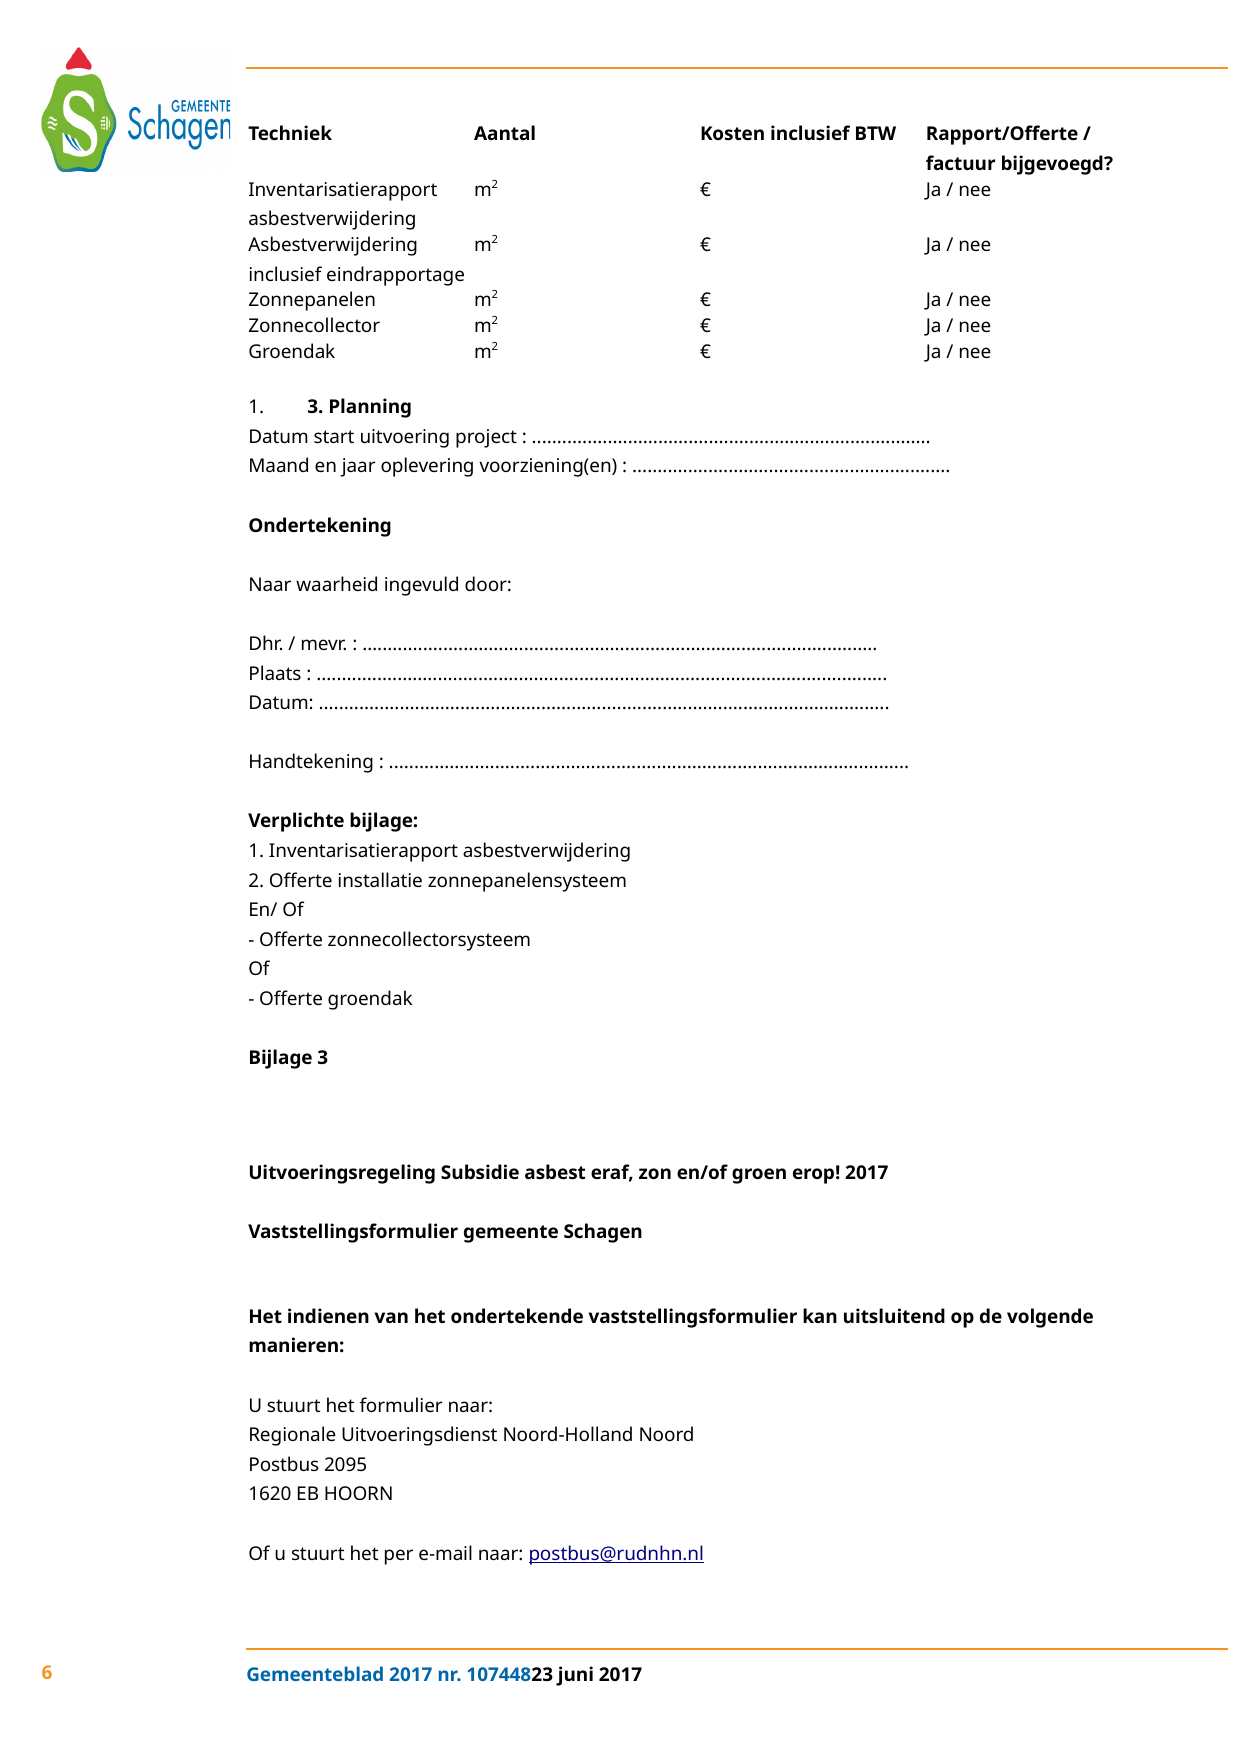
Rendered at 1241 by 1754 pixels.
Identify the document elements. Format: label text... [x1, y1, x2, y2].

table_cell € [700, 338, 926, 364]
text Of [248, 956, 1152, 981]
table_cell Ja / nee [926, 176, 1152, 231]
table_cell Ja / nee [926, 231, 1152, 287]
table_cell € [700, 231, 926, 287]
table_cell Ja / nee [926, 312, 1152, 338]
table_cell m2 [474, 231, 700, 287]
text Verplichte bijlage: [248, 808, 1152, 833]
table_header Aantal [474, 121, 700, 176]
text Het indienen van het ondertekende vaststellingsformulier kan uitsluitend op de volgende manieren: [248, 1303, 1152, 1358]
list 3. Planning [248, 393, 1152, 419]
text Naar waarheid ingevuld door: [248, 571, 1152, 597]
table_cell m2 [474, 176, 700, 231]
text Plaats : ................................................................................................................. [248, 660, 1152, 685]
text - Offerte groendak [248, 985, 1152, 1011]
text Datum start uitvoering project : ............................................................................... [248, 423, 1152, 449]
table_cell Ja / nee [926, 338, 1152, 364]
text 1. Inventarisatierapport asbestverwijdering [248, 837, 1152, 863]
table_cell m2 [474, 338, 700, 364]
table_cell Zonnepanelen [248, 287, 474, 312]
text Datum: ................................................................................................................. [248, 689, 1152, 715]
table_header Rapport/Offerte / factuur bijgevoegd? [926, 121, 1152, 176]
table_header Uitvoeringsregeling Subsidie asbest eraf, zon en/of groen erop! 2017 Vaststellingsformulier gemeente Schagen [248, 1129, 1152, 1273]
text Maand en jaar oplevering voorziening(en) : ............................................................... [248, 453, 1152, 478]
table_header Kosten inclusief BTW [700, 121, 926, 176]
table_cell m2 [474, 312, 700, 338]
table_cell Inventarisatierapport asbestverwijdering [248, 176, 474, 231]
text U stuurt het formulier naar: [248, 1392, 1152, 1417]
picture [41, 47, 231, 172]
text Of u stuurt het per e-mail naar: postbus@rudnhn.nl [248, 1540, 1152, 1565]
text Regionale Uitvoeringsdienst Noord-Holland Noord [248, 1421, 1152, 1447]
table_cell € [700, 312, 926, 338]
table_cell Ja / nee [926, 287, 1152, 312]
table_header Techniek [248, 121, 474, 176]
text Ondertekening [248, 512, 1152, 537]
text 1620 EB HOORN [248, 1481, 1152, 1506]
table_cell Groendak [248, 338, 474, 364]
table_cell € [700, 176, 926, 231]
table_cell Zonnecollector [248, 312, 474, 338]
text 2. Offerte installatie zonnepanelensysteem [248, 867, 1152, 892]
text En/ Of [248, 896, 1152, 922]
table_cell € [700, 287, 926, 312]
text Bijlage 3 [248, 1044, 1152, 1070]
table_cell Asbestverwijdering inclusief eindrapportage [248, 231, 474, 287]
text Dhr. / mevr. : …................................................................................................... [248, 630, 1152, 656]
text - Offerte zonnecollectorsysteem [248, 926, 1152, 952]
text Postbus 2095 [248, 1451, 1152, 1477]
text Handtekening : ....................................................................................................... [248, 748, 1152, 774]
table_cell m2 [474, 287, 700, 312]
